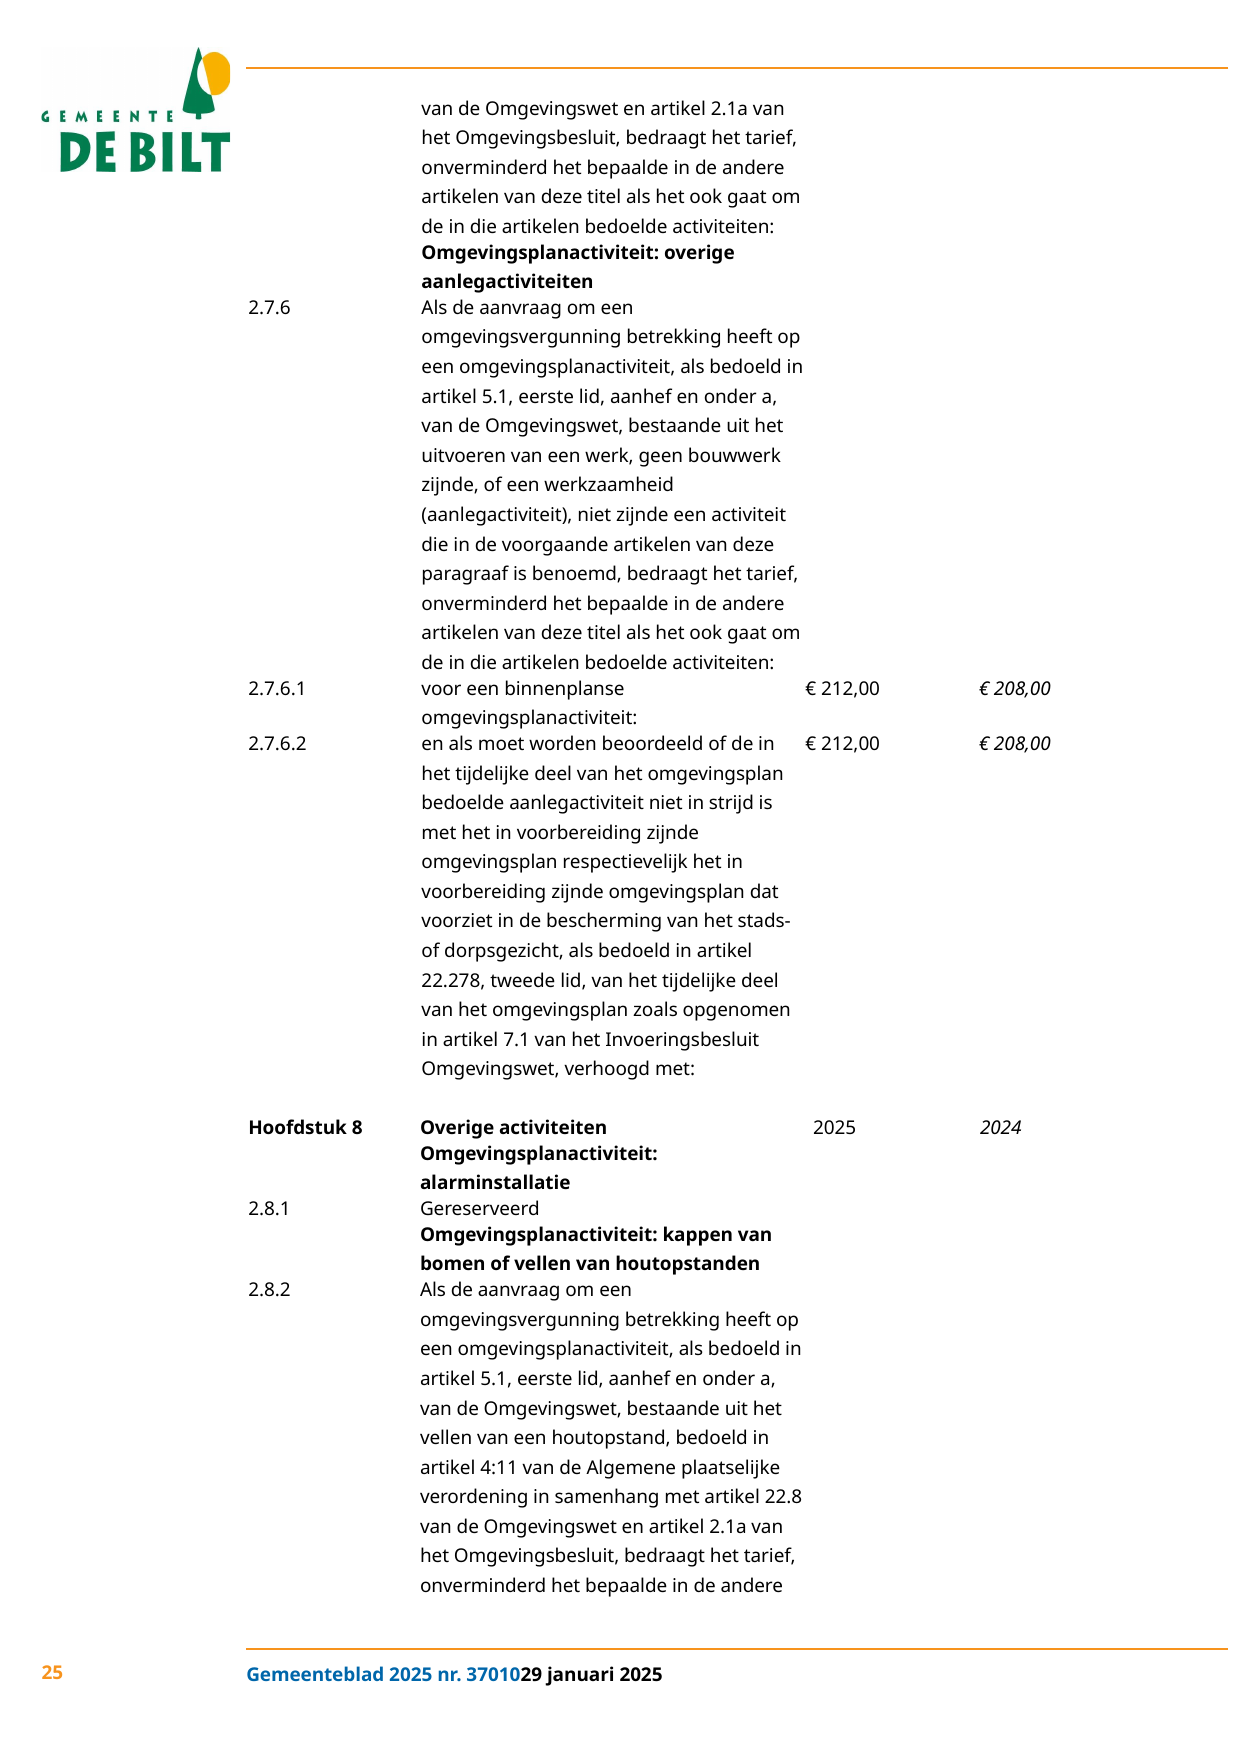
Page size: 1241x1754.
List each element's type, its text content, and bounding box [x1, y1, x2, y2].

table_cell voor een binnenplanse omgevingsplanactiviteit: [421, 675, 805, 730]
table_cell [980, 1276, 1152, 1598]
table_cell € 212,00 [805, 730, 978, 1081]
table_cell Omgevingsplanactiviteit: kappen van bomen of vellen van houtopstanden [420, 1221, 808, 1276]
table_cell [248, 239, 421, 294]
table_cell [248, 1140, 420, 1195]
table_cell [979, 239, 1152, 294]
table_cell Als de aanvraag om een omgevingsvergunning betrekking heeft op een omgevingsplanactiviteit, als bedoeld in artikel 5.1, eerste lid, aanhef en onder a, van de Omgevingswet, bestaande uit het uitvoeren van een werk, geen bouwwerk zijnde, of een werkzaamheid (aanlegactiviteit), niet zijnde een activiteit die in de voorgaande artikelen van deze paragraaf is benoemd, bedraagt het tarief, onverminderd het bepaalde in de andere artikelen van deze titel als het ook gaat om de in die artikelen bedoelde activiteiten: [421, 294, 805, 675]
table_cell [980, 1195, 1152, 1221]
table_cell [979, 95, 1152, 239]
table_header 2025 [808, 1114, 980, 1140]
table_cell 2.7.6 [248, 294, 421, 675]
table_cell [805, 239, 978, 294]
table_cell Gereserveerd [420, 1195, 808, 1221]
table_cell [805, 95, 978, 239]
table_cell [248, 95, 421, 239]
table_cell Omgevingsplanactiviteit: alarminstallatie [420, 1140, 808, 1195]
table_cell [248, 1221, 420, 1276]
table_header Hoofdstuk 8 [248, 1114, 420, 1140]
table_cell Omgevingsplanactiviteit: overige aanlegactiviteiten [421, 239, 805, 294]
picture [41, 47, 231, 172]
table_cell [808, 1276, 980, 1598]
table_cell 2.7.6.1 [248, 675, 421, 730]
table_cell 2.7.6.2 [248, 730, 421, 1081]
table_cell [808, 1221, 980, 1276]
table_cell en als moet worden beoordeeld of de in het tijdelijke deel van het omgevingsplan bedoelde aanlegactiviteit niet in strijd is met het in voorbereiding zijnde omgevingsplan respectievelijk het in voorbereiding zijnde omgevingsplan dat voorziet in de bescherming van het stads- of dorpsgezicht, als bedoeld in artikel 22.278, tweede lid, van het tijdelijke deel van het omgevingsplan zoals opgenomen in artikel 7.1 van het Invoeringsbesluit Omgevingswet, verhoogd met: [421, 730, 805, 1081]
table_cell 2.8.1 [248, 1195, 420, 1221]
table_cell [980, 1140, 1152, 1195]
table_header 2024 [980, 1114, 1152, 1140]
table_cell € 208,00 [979, 675, 1152, 730]
table_cell van de Omgevingswet en artikel 2.1a van het Omgevingsbesluit, bedraagt het tarief, onverminderd het bepaalde in de andere artikelen van deze titel als het ook gaat om de in die artikelen bedoelde activiteiten: [421, 95, 805, 239]
table_cell € 212,00 [805, 675, 978, 730]
table_cell € 208,00 [979, 730, 1152, 1081]
table_cell 2.8.2 [248, 1276, 420, 1598]
table_cell [805, 294, 978, 675]
table_cell [808, 1140, 980, 1195]
table_cell [980, 1221, 1152, 1276]
table_header Overige activiteiten [420, 1114, 808, 1140]
table_cell [979, 294, 1152, 675]
table_cell [808, 1195, 980, 1221]
table_cell Als de aanvraag om een omgevingsvergunning betrekking heeft op een omgevingsplanactiviteit, als bedoeld in artikel 5.1, eerste lid, aanhef en onder a, van de Omgevingswet, bestaande uit het vellen van een houtopstand, bedoeld in artikel 4:11 van de Algemene plaatselijke verordening in samenhang met artikel 22.8 van de Omgevingswet en artikel 2.1a van het Omgevingsbesluit, bedraagt het tarief, onverminderd het bepaalde in de andere [420, 1276, 808, 1598]
